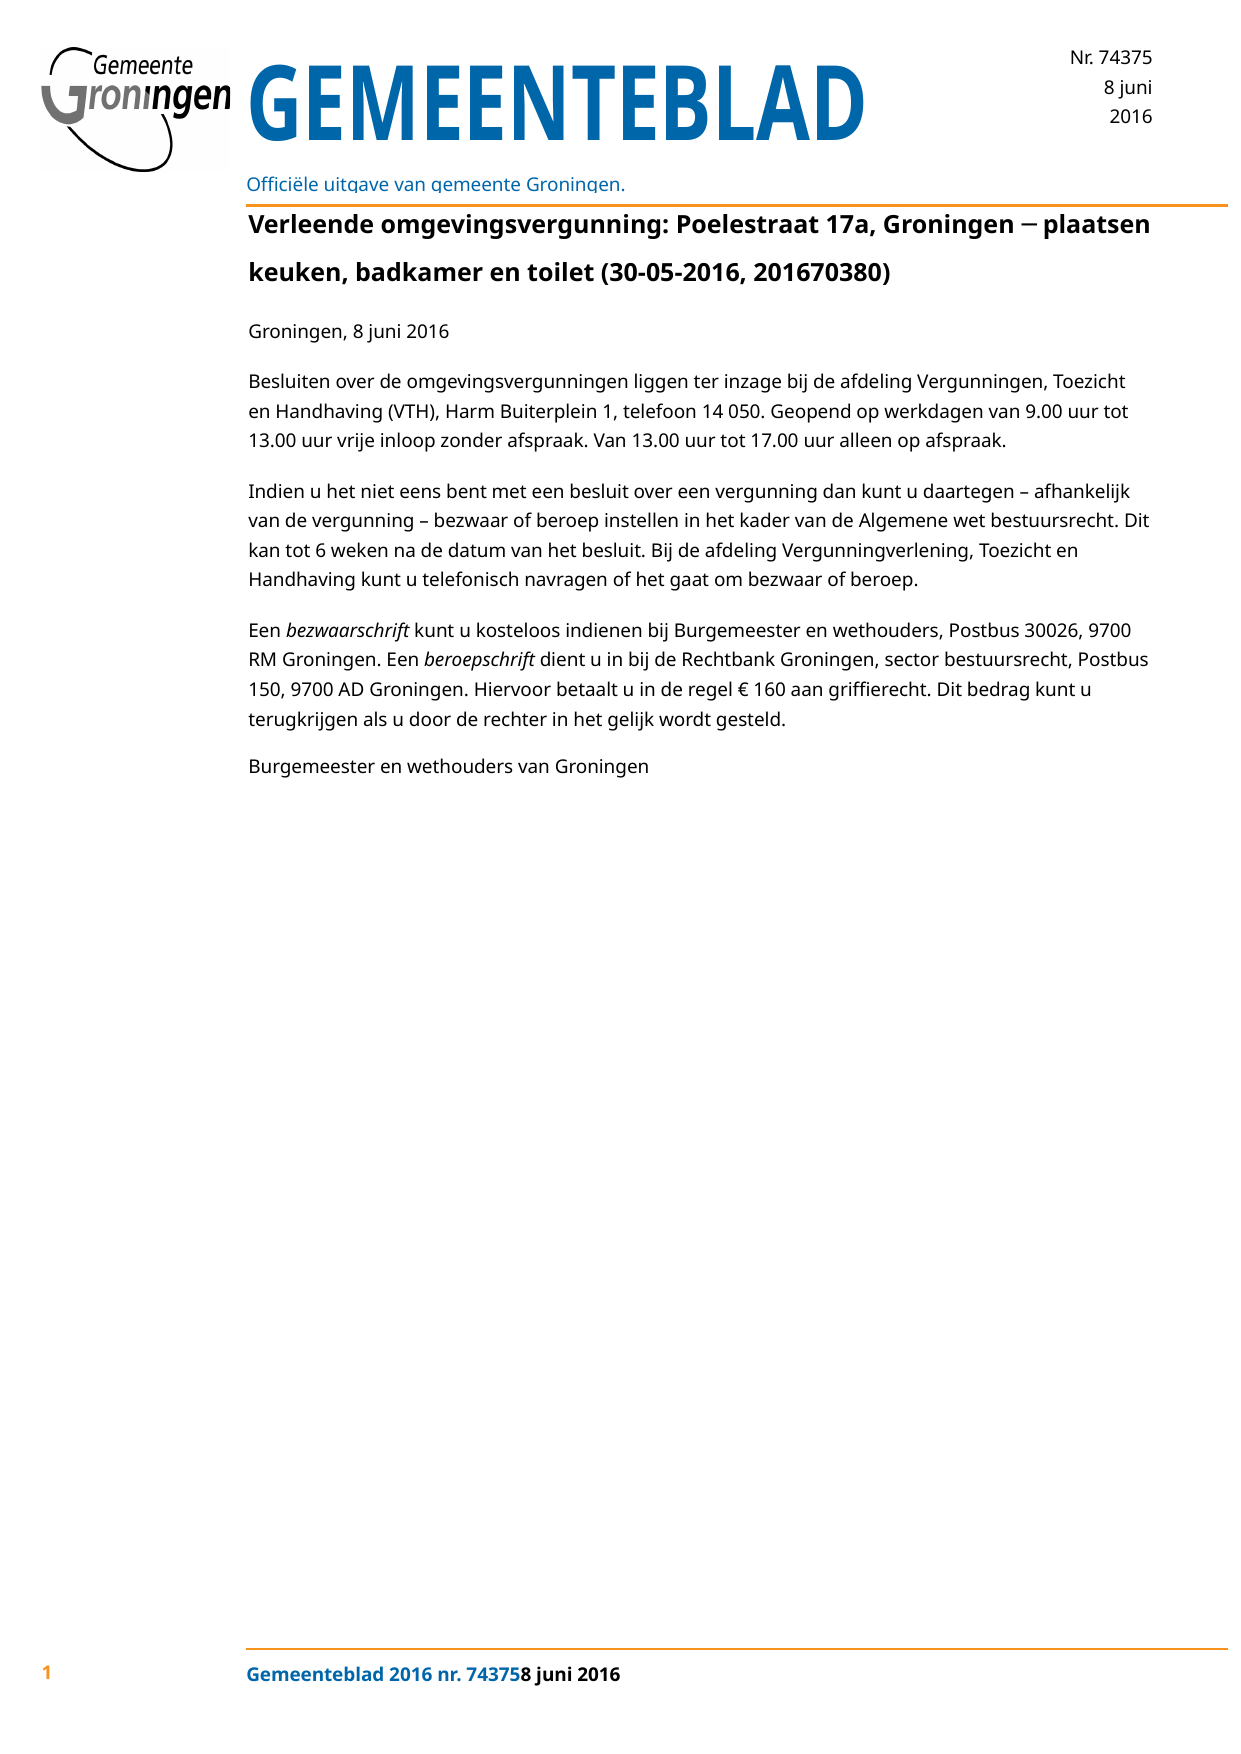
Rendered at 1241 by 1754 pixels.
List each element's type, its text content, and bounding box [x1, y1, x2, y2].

text Indien u het niet eens bent met een besluit over een vergunning dan kunt u daartegen – afhankelijk van de vergunning – bezwaar of beroep instellen in het kader van de Algemene wet bestuursrecht. Dit kan tot 6 weken na de datum van het besluit. Bij de afdeling Vergunningverlening, Toezicht en Handhaving kunt u telefonisch navragen of het gaat om bezwaar of beroep. [248, 478, 1152, 592]
text Besluiten over de omgevingsvergunningen liggen ter inzage bij de afdeling Vergunningen, Toezicht en Handhaving (VTH), Harm Buiterplein 1, telefoon 14 050. Geopend op werkdagen van 9.00 uur tot 13.00 uur vrije inloop zonder afspraak. Van 13.00 uur tot 17.00 uur alleen op afspraak. [248, 368, 1152, 453]
text Burgemeester en wethouders van Groningen [248, 754, 1152, 779]
text Verleende omgevingsvergunning: Poelestraat 17a, Groningen ─ plaatsen keuken, badkamer en toilet (30-05-2016, 201670380) [248, 207, 1152, 288]
text Een bezwaarschrift kunt u kosteloos indienen bij Burgemeester en wethouders, Postbus 30026, 9700 RM Groningen. Een beroepschrift dient u in bij de Rechtbank Groningen, sector bestuursrecht, Postbus 150, 9700 AD Groningen. Hiervoor betaalt u in de regel € 160 aan griffierecht. Dit bedrag kunt u terugkrijgen als u door de rechter in het gelijk wordt gesteld. [248, 617, 1152, 732]
text Groningen, 8 juni 2016 [248, 318, 1152, 344]
picture [41, 47, 231, 172]
